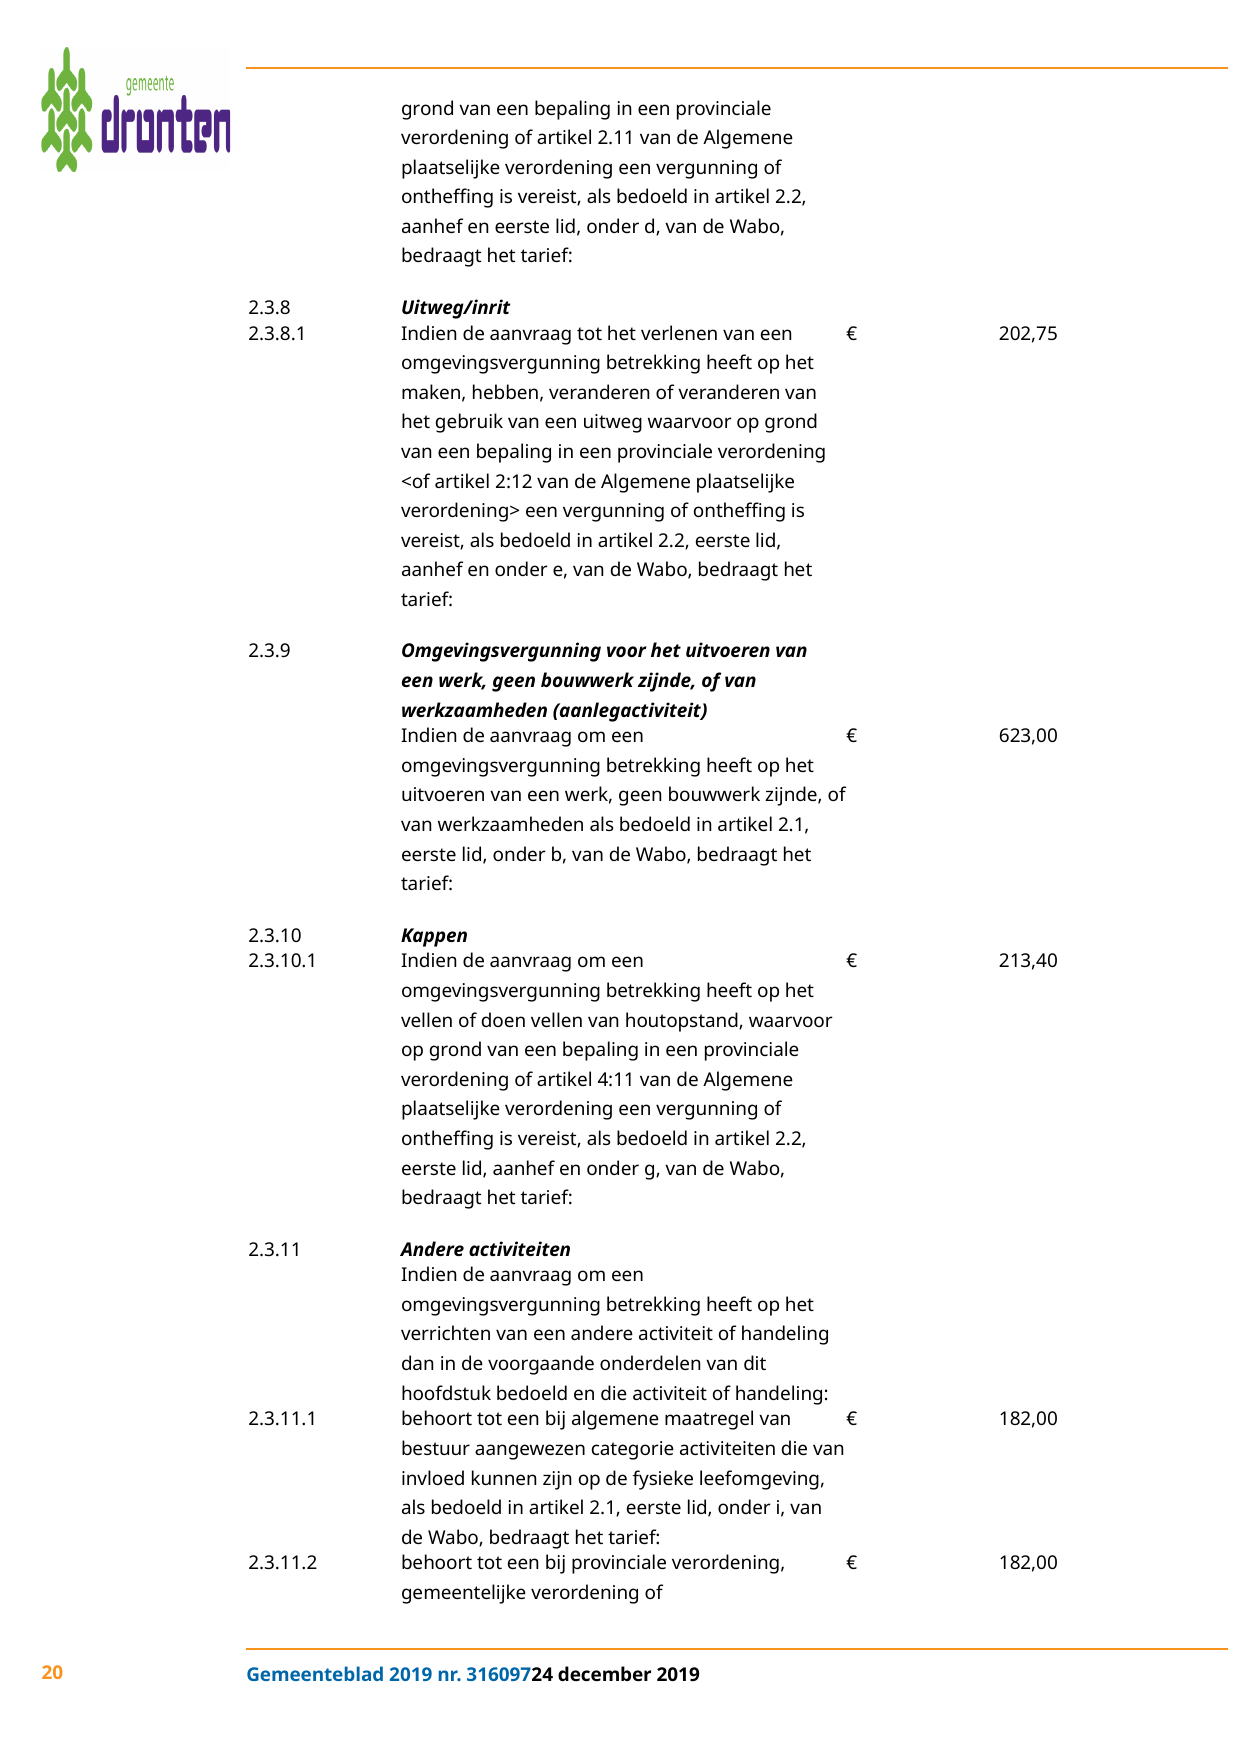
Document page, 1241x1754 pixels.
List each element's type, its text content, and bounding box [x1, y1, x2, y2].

table_cell [846, 1236, 999, 1261]
table_cell [846, 95, 999, 268]
table_cell [846, 1210, 999, 1236]
table_cell [846, 294, 999, 320]
table_cell [846, 269, 999, 294]
table_cell Omgevingsvergunning voor het uitvoeren van een werk, geen bouwwerk zijnde, of van werkzaamheden (aanlegactiviteit) [401, 638, 846, 722]
table_cell 182,00 [999, 1550, 1152, 1605]
table_cell 213,40 [999, 948, 1152, 1210]
table_cell [999, 922, 1152, 948]
table_cell [999, 1236, 1152, 1261]
table_cell [999, 1210, 1152, 1236]
table_cell behoort tot een bij algemene maatregel van bestuur aangewezen categorie activiteiten die van invloed kunnen zijn op de fysieke leefomgeving, als bedoeld in artikel 2.1, eerste lid, onder i, van de Wabo, bedraagt het tarief: [401, 1406, 846, 1549]
table_cell Kappen [401, 922, 846, 948]
table_cell € [846, 1550, 999, 1605]
table_cell [999, 95, 1152, 268]
table_cell [248, 1261, 401, 1406]
table_cell [999, 896, 1152, 922]
table_cell 2.3.9 [248, 638, 401, 722]
table_cell 2.3.8 [248, 294, 401, 320]
table_cell [846, 896, 999, 922]
table_cell [846, 922, 999, 948]
table_cell € [846, 320, 999, 612]
table_cell [846, 612, 999, 638]
table_cell [401, 896, 846, 922]
table_cell € [846, 723, 999, 896]
table_cell [248, 269, 401, 294]
table_cell [999, 638, 1152, 722]
table_cell Indien de aanvraag om een omgevingsvergunning betrekking heeft op het verrichten van een andere activiteit of handeling dan in de voorgaande onderdelen van dit hoofdstuk bedoeld en die activiteit of handeling: [401, 1261, 846, 1406]
table_cell [248, 896, 401, 922]
table_cell [999, 612, 1152, 638]
table_cell [248, 612, 401, 638]
table_cell [401, 269, 846, 294]
table_cell [401, 1210, 846, 1236]
table_cell 2.3.10.1 [248, 948, 401, 1210]
table_cell Andere activiteiten [401, 1236, 846, 1261]
table_cell [999, 269, 1152, 294]
table_cell € [846, 1406, 999, 1549]
table_cell [846, 638, 999, 722]
table_cell [401, 612, 846, 638]
table_cell behoort tot een bij provinciale verordening, gemeentelijke verordening of [401, 1550, 846, 1605]
table_cell [999, 294, 1152, 320]
table_cell € [846, 948, 999, 1210]
table_cell Indien de aanvraag tot het verlenen van een omgevingsvergunning betrekking heeft op het maken, hebben, veranderen of veranderen van het gebruik van een uitweg waarvoor op grond van een bepaling in een provinciale verordening <of artikel 2:12 van de Algemene plaatselijke verordening> een vergunning of ontheffing is vereist, als bedoeld in artikel 2.2, eerste lid, aanhef en onder e, van de Wabo, bedraagt het tarief: [401, 320, 846, 612]
table_cell grond van een bepaling in een provinciale verordening of artikel 2.11 van de Algemene plaatselijke verordening een vergunning of ontheffing is vereist, als bedoeld in artikel 2.2, aanhef en eerste lid, onder d, van de Wabo, bedraagt het tarief: [401, 95, 846, 268]
table_cell [999, 1261, 1152, 1406]
table_cell 623,00 [999, 723, 1152, 896]
table_cell 2.3.10 [248, 922, 401, 948]
table_cell [248, 95, 401, 268]
table_cell 2.3.11.1 [248, 1406, 401, 1549]
table_cell [248, 723, 401, 896]
table_cell 2.3.11 [248, 1236, 401, 1261]
table_cell 182,00 [999, 1406, 1152, 1549]
table_cell 2.3.8.1 [248, 320, 401, 612]
table_cell [846, 1261, 999, 1406]
table_cell 202,75 [999, 320, 1152, 612]
picture [41, 47, 231, 172]
table_cell Indien de aanvraag om een omgevingsvergunning betrekking heeft op het uitvoeren van een werk, geen bouwwerk zijnde, of van werkzaamheden als bedoeld in artikel 2.1, eerste lid, onder b, van de Wabo, bedraagt het tarief: [401, 723, 846, 896]
table_cell 2.3.11.2 [248, 1550, 401, 1605]
table_cell Indien de aanvraag om een omgevingsvergunning betrekking heeft op het vellen of doen vellen van houtopstand, waarvoor op grond van een bepaling in een provinciale verordening of artikel 4:11 van de Algemene plaatselijke verordening een vergunning of ontheffing is vereist, als bedoeld in artikel 2.2, eerste lid, aanhef en onder g, van de Wabo, bedraagt het tarief: [401, 948, 846, 1210]
table_cell Uitweg/inrit [401, 294, 846, 320]
table_cell [248, 1210, 401, 1236]
